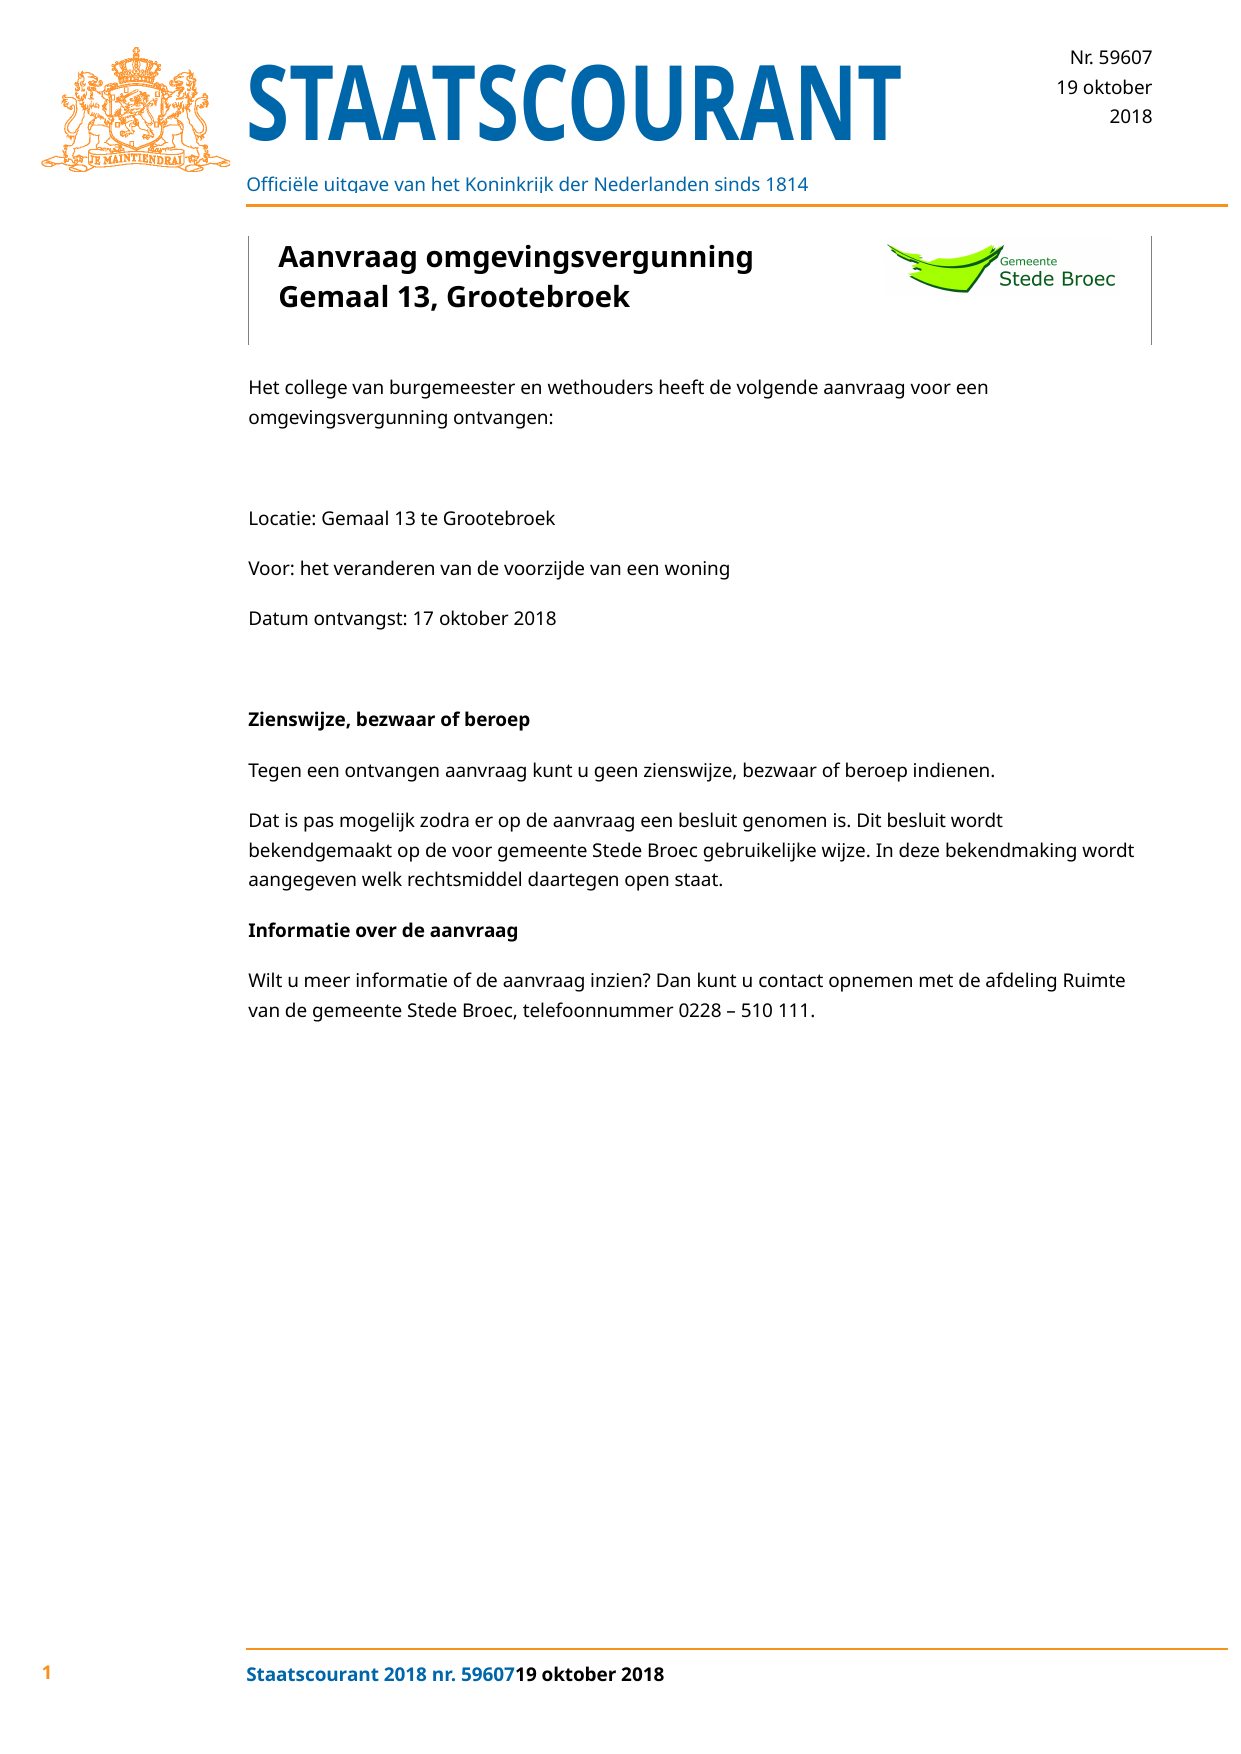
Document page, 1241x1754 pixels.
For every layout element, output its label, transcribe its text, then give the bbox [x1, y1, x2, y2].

text Informatie over de aanvraag [248, 917, 1152, 942]
text Het college van burgemeester en wethouders heeft de volgende aanvraag voor een omgevingsvergunning ontvangen: [248, 374, 1152, 429]
text Locatie: Gemaal 13 te Grootebroek [248, 505, 1152, 530]
text Tegen een ontvangen aanvraag kunt u geen zienswijze, bezwaar of beroep indienen. [248, 757, 1152, 782]
text Datum ontvangst: 17 oktober 2018 [248, 606, 1152, 631]
text Dat is pas mogelijk zodra er op de aanvraag een besluit genomen is. Dit besluit wordt bekendgemaakt op de voor gemeente Stede Broec gebruikelijke wijze. In deze bekendmaking wordt aangegeven welk rechtsmiddel daartegen open staat. [248, 807, 1152, 892]
text Wilt u meer informatie of de aanvraag inzien? Dan kunt u contact opnemen met de afdeling Ruimte van de gemeente Stede Broec, telefoonnummer 0228 – 510 111. [248, 967, 1152, 1022]
text Zienswijze, bezwaar of beroep [248, 706, 1152, 732]
text Voor: het veranderen van de voorzijde van een woning [248, 555, 1152, 581]
picture [41, 47, 231, 172]
table_header [850, 236, 1151, 345]
picture [882, 236, 1119, 297]
table_header Aanvraag omgevingsvergunning Gemaal 13, Grootebroek [249, 236, 850, 345]
